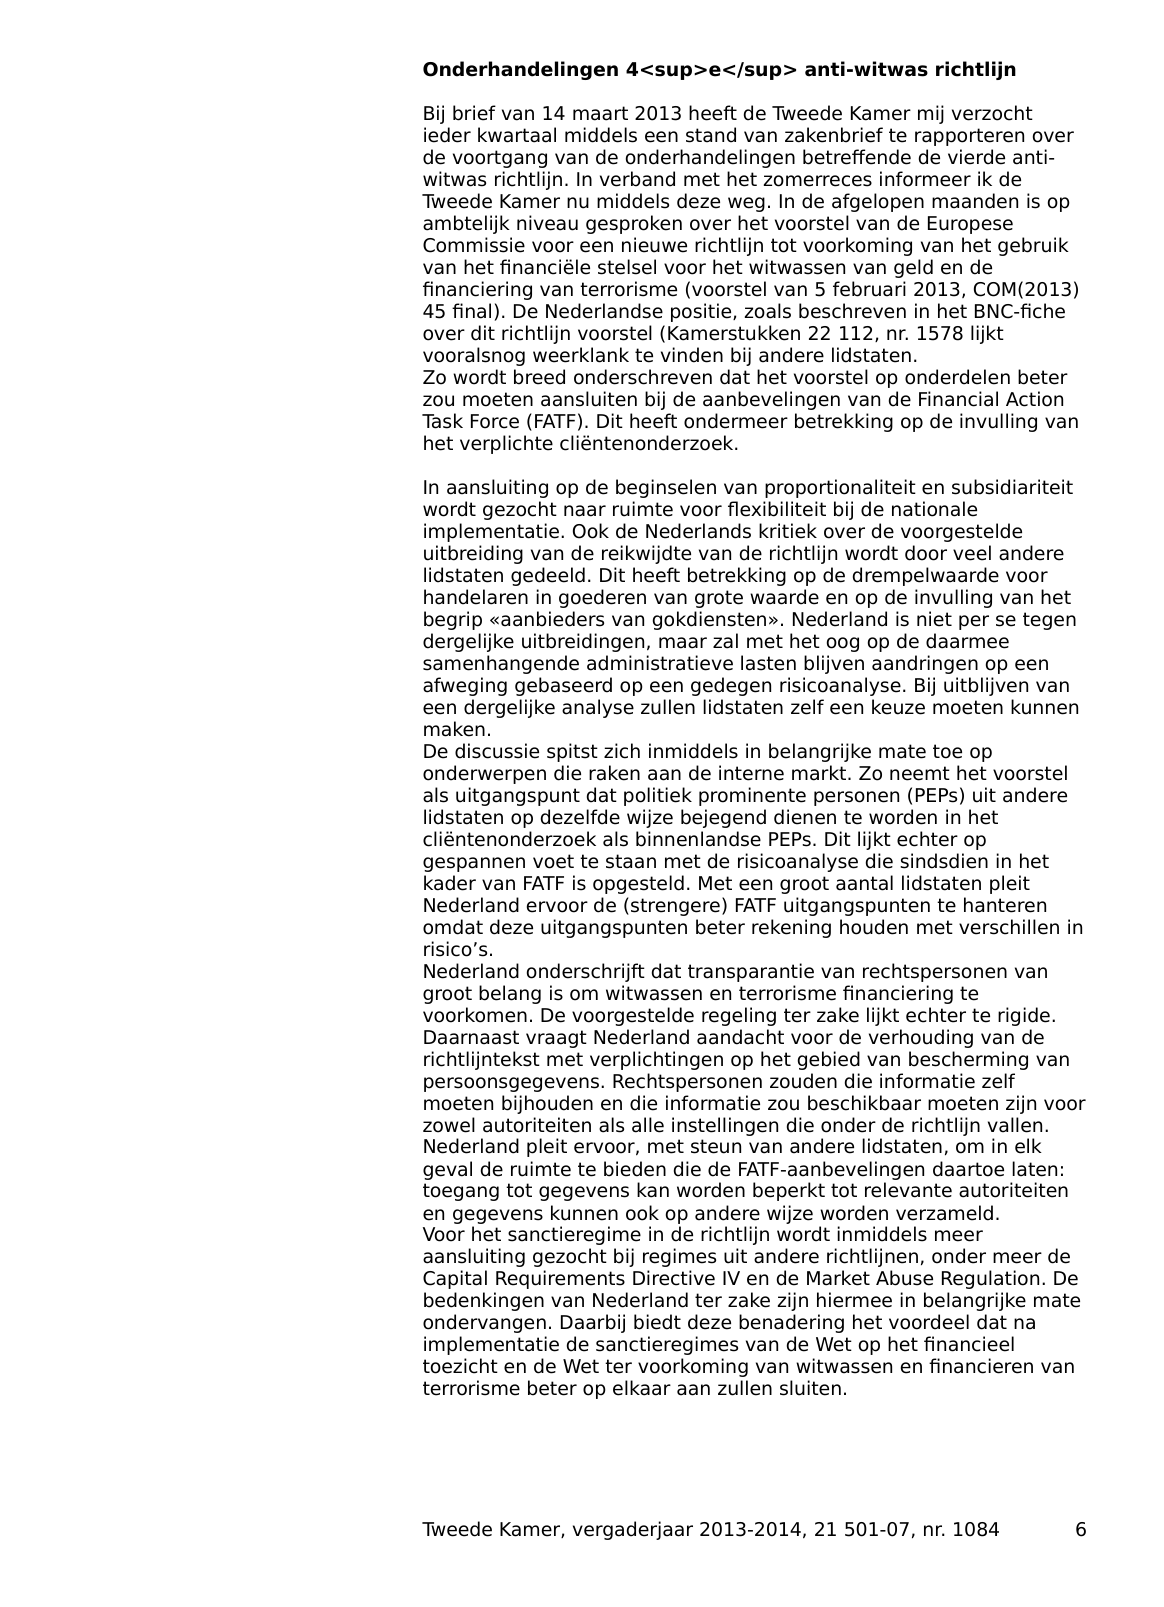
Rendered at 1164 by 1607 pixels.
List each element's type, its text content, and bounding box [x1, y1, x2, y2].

text In aansluiting op de beginselen van proportionaliteit en subsidiariteit wordt gezocht naar ruimte voor flexibiliteit bij de nationale implementatie. Ook de Nederlands kritiek over de voorgestelde uitbreiding van de reikwijdte van de richtlijn wordt door veel andere lidstaten gedeeld. Dit heeft betrekking op de drempelwaarde voor handelaren in goederen van grote waarde en op de invulling van het begrip «aanbieders van gokdiensten». Nederland is niet per se tegen dergelijke uitbreidingen, maar zal met het oog op de daarmee samenhangende administratieve lasten blijven aandringen op een afweging gebaseerd op een gedegen risicoanalyse. Bij uitblijven van een dergelijke analyse zullen lidstaten zelf een keuze moeten kunnen maken. [422, 477, 1087, 741]
text De discussie spitst zich inmiddels in belangrijke mate toe op onderwerpen die raken aan de interne markt. Zo neemt het voorstel als uitgangspunt dat politiek prominente personen (PEPs) uit andere lidstaten op dezelfde wijze bejegend dienen te worden in het cliëntenonderzoek als binnenlandse PEPs. Dit lijkt echter op gespannen voet te staan met de risicoanalyse die sindsdien in het kader van FATF is opgesteld. Met een groot aantal lidstaten pleit Nederland ervoor de (strengere) FATF uitgangspunten te hanteren omdat deze uitgangspunten beter rekening houden met verschillen in risico’s. [422, 741, 1087, 961]
text Nederland onderschrijft dat transparantie van rechtspersonen van groot belang is om witwassen en terrorisme financiering te voorkomen. De voorgestelde regeling ter zake lijkt echter te rigide. Daarnaast vraagt Nederland aandacht voor de verhouding van de richtlijntekst met verplichtingen op het gebied van bescherming van persoonsgegevens. Rechtspersonen zouden die informatie zelf moeten bijhouden en die informatie zou beschikbaar moeten zijn voor zowel autoriteiten als alle instellingen die onder de richtlijn vallen. Nederland pleit ervoor, met steun van andere lidstaten, om in elk geval de ruimte te bieden die de FATF-aanbevelingen daartoe laten: toegang tot gegevens kan worden beperkt tot relevante autoriteiten en gegevens kunnen ook op andere wijze worden verzameld. [422, 961, 1087, 1224]
text Zo wordt breed onderschreven dat het voorstel op onderdelen beter zou moeten aansluiten bij de aanbevelingen van de Financial Action Task Force (FATF). Dit heeft ondermeer betrekking op de invulling van het verplichte cliëntenonderzoek. [422, 367, 1087, 455]
text Bij brief van 14 maart 2013 heeft de Tweede Kamer mij verzocht ieder kwartaal middels een stand van zakenbrief te rapporteren over de voortgang van de onderhandelingen betreffende de vierde anti-witwas richtlijn. In verband met het zomerreces informeer ik de Tweede Kamer nu middels deze weg. In de afgelopen maanden is op ambtelijk niveau gesproken over het voorstel van de Europese Commissie voor een nieuwe richtlijn tot voorkoming van het gebruik van het financiële stelsel voor het witwassen van geld en de financiering van terrorisme (voorstel van 5 februari 2013, COM(2013) 45 final). De Nederlandse positie, zoals beschreven in het BNC-fiche over dit richtlijn voorstel (Kamerstukken 22 112, nr. 1578 lijkt vooralsnog weerklank te vinden bij andere lidstaten. [422, 103, 1087, 367]
text Voor het sanctieregime in de richtlijn wordt inmiddels meer aansluiting gezocht bij regimes uit andere richtlijnen, onder meer de Capital Requirements Directive IV en de Market Abuse Regulation. De bedenkingen van Nederland ter zake zijn hiermee in belangrijke mate ondervangen. Daarbij biedt deze benadering het voordeel dat na implementatie de sanctieregimes van de Wet op het financieel toezicht en de Wet ter voorkoming van witwassen en financieren van terrorisme beter op elkaar aan zullen sluiten. [422, 1224, 1087, 1400]
subtitle Onderhandelingen 4<sup>e</sup> anti-witwas richtlijn [422, 59, 1087, 81]
